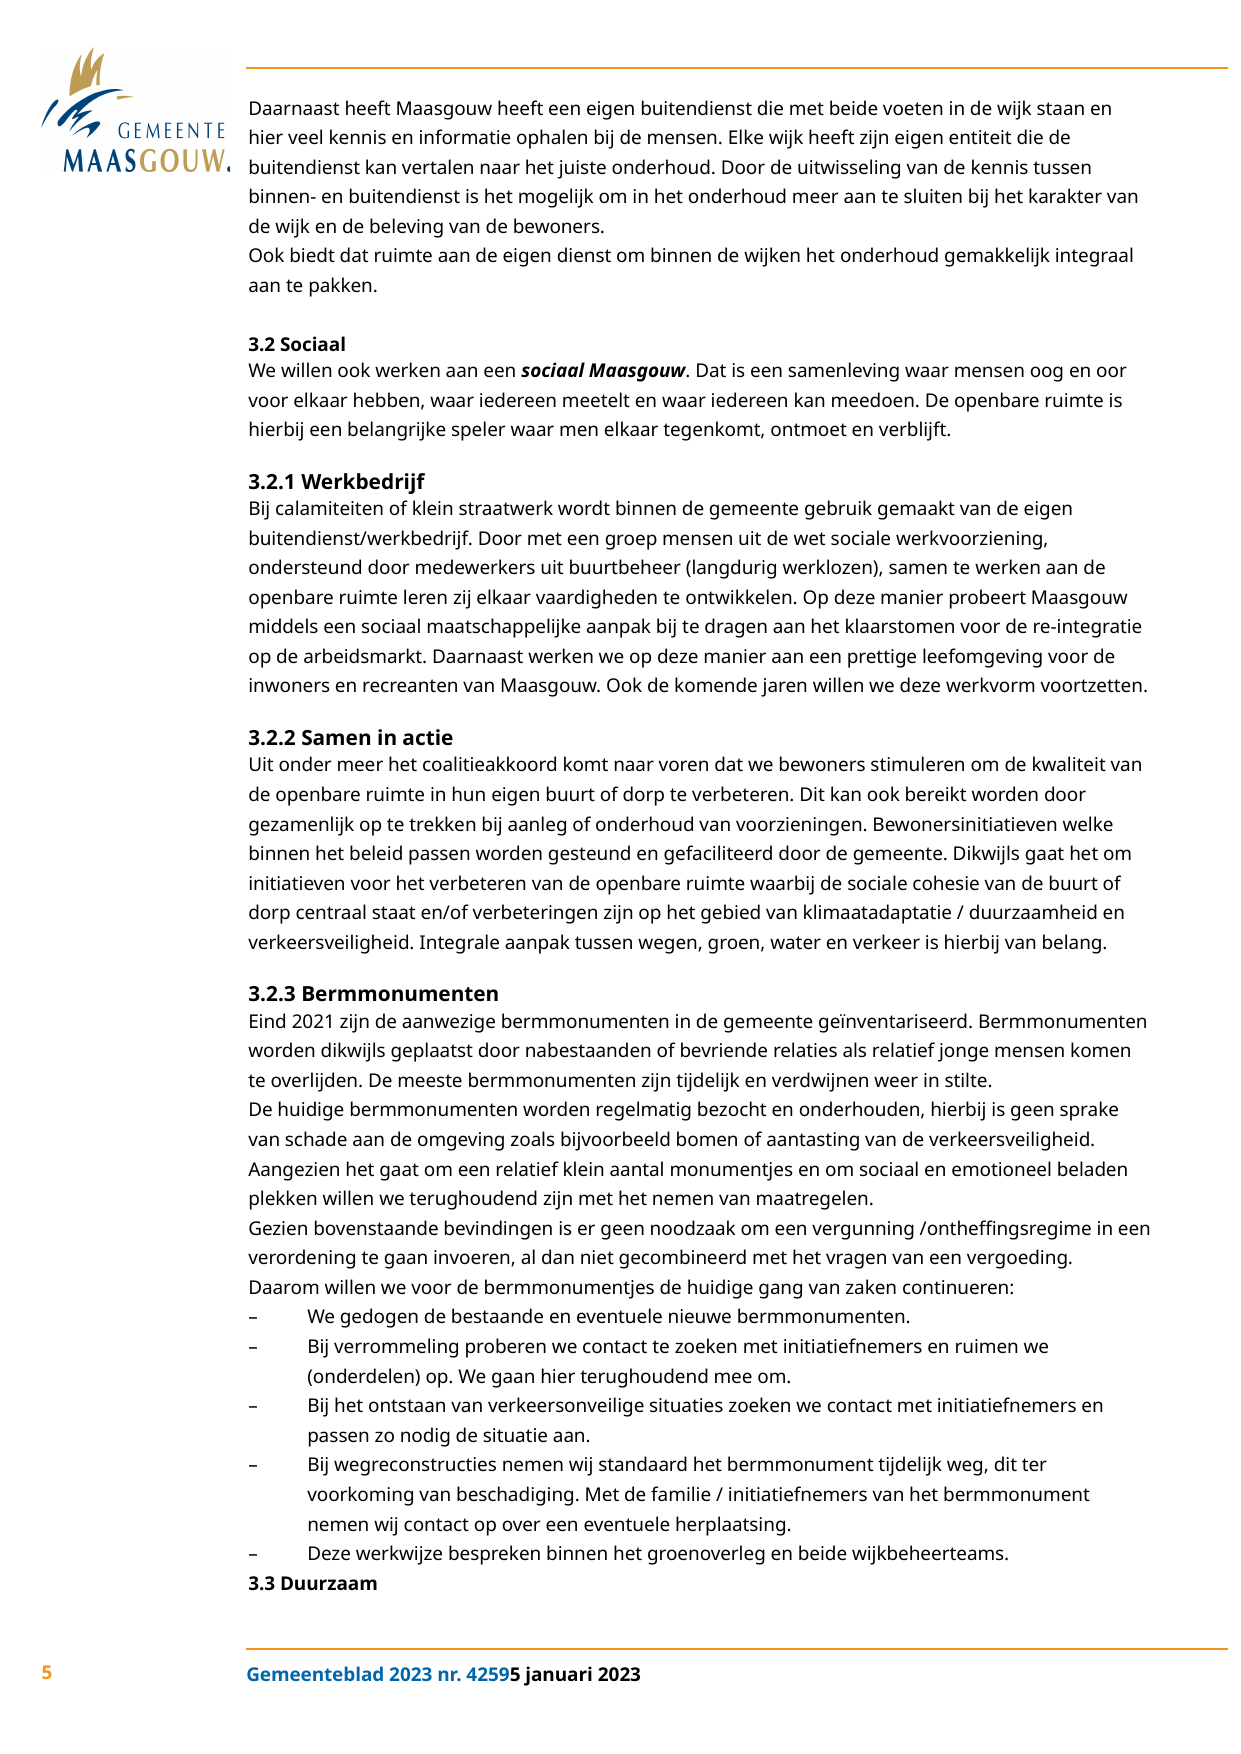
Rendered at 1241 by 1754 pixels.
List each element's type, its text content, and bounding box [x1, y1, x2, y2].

list Bij het ontstaan van verkeersonveilige situaties zoeken we contact met initiatiefnemers en passen zo nodig de situatie aan. [248, 1392, 1152, 1448]
list Deze werkwijze bespreken binnen het groenoverleg en beide wijkbeheerteams. [248, 1540, 1152, 1566]
text 3.2 Sociaal [248, 331, 1152, 357]
list Bij verrommeling proberen we contact te zoeken met initiatiefnemers en ruimen we (onderdelen) op. We gaan hier terughoudend mee om. [248, 1333, 1152, 1389]
text 3.2.1 Werkbedrijf [248, 467, 1152, 495]
text Gezien bovenstaande bevindingen is er geen noodzaak om een vergunning /ontheffingsregime in een verordening te gaan invoeren, al dan niet gecombineerd met het vragen van een vergoeding. [248, 1215, 1152, 1270]
text Eind 2021 zijn de aanwezige bermmonumenten in de gemeente geïnventariseerd. Bermmonumenten worden dikwijls geplaatst door nabestaanden of bevriende relaties als relatief jonge mensen komen te overlijden. De meeste bermmonumenten zijn tijdelijk en verdwijnen weer in stilte. [248, 1008, 1152, 1093]
text We willen ook werken aan een sociaal Maasgouw. Dat is een samenleving waar mensen oog en oor voor elkaar hebben, waar iedereen meetelt en waar iedereen kan meedoen. De openbare ruimte is hierbij een belangrijke speler waar men elkaar tegenkomt, ontmoet en verblijft. [248, 357, 1152, 442]
text 3.2.2 Samen in actie [248, 723, 1152, 752]
text Daarom willen we voor de bermmonumentjes de huidige gang van zaken continueren: [248, 1274, 1152, 1300]
text Ook biedt dat ruimte aan de eigen dienst om binnen de wijken het onderhoud gemakkelijk integraal aan te pakken. [248, 243, 1152, 298]
text 3.2.3 Bermmonumenten [248, 979, 1152, 1008]
text 3.3 Duurzaam [248, 1570, 1152, 1596]
list We gedogen de bestaande en eventuele nieuwe bermmonumenten. [248, 1304, 1152, 1329]
list Bij wegreconstructies nemen wij standaard het bermmonument tijdelijk weg, dit ter voorkoming van beschadiging. Met de familie / initiatiefnemers van het bermmonument nemen wij contact op over een eventuele herplaatsing. [248, 1452, 1152, 1537]
text Bij calamiteiten of klein straatwerk wordt binnen de gemeente gebruik gemaakt van de eigen buitendienst/werkbedrijf. Door met een groep mensen uit de wet sociale werkvoorziening, ondersteund door medewerkers uit buurtbeheer (langdurig werklozen), samen te werken aan de openbare ruimte leren zij elkaar vaardigheden te ontwikkelen. Op deze manier probeert Maasgouw middels een sociaal maatschappelijke aanpak bij te dragen aan het klaarstomen voor de re-integratie op de arbeidsmarkt. Daarnaast werken we op deze manier aan een prettige leefomgeving voor de inwoners en recreanten van Maasgouw. Ook de komende jaren willen we deze werkvorm voortzetten. [248, 495, 1152, 698]
text Aangezien het gaat om een relatief klein aantal monumentjes en om sociaal en emotioneel beladen plekken willen we terughoudend zijn met het nemen van maatregelen. [248, 1156, 1152, 1211]
text Daarnaast heeft Maasgouw heeft een eigen buitendienst die met beide voeten in de wijk staan en hier veel kennis en informatie ophalen bij de mensen. Elke wijk heeft zijn eigen entiteit die de buitendienst kan vertalen naar het juiste onderhoud. Door de uitwisseling van de kennis tussen binnen- en buitendienst is het mogelijk om in het onderhoud meer aan te sluiten bij het karakter van de wijk en de beleving van de bewoners. [248, 95, 1152, 239]
text De huidige bermmonumenten worden regelmatig bezocht en onderhouden, hierbij is geen sprake van schade aan de omgeving zoals bijvoorbeeld bomen of aantasting van de verkeersveiligheid. [248, 1097, 1152, 1152]
picture [41, 47, 231, 172]
text Uit onder meer het coalitieakkoord komt naar voren dat we bewoners stimuleren om de kwaliteit van de openbare ruimte in hun eigen buurt of dorp te verbeteren. Dit kan ook bereikt worden door gezamenlijk op te trekken bij aanleg of onderhoud van voorzieningen. Bewonersinitiatieven welke binnen het beleid passen worden gesteund en gefaciliteerd door de gemeente. Dikwijls gaat het om initiatieven voor het verbeteren van de openbare ruimte waarbij de sociale cohesie van de buurt of dorp centraal staat en/of verbeteringen zijn op het gebied van klimaatadaptatie / duurzaamheid en verkeersveiligheid. Integrale aanpak tussen wegen, groen, water en verkeer is hierbij van belang. [248, 752, 1152, 955]
